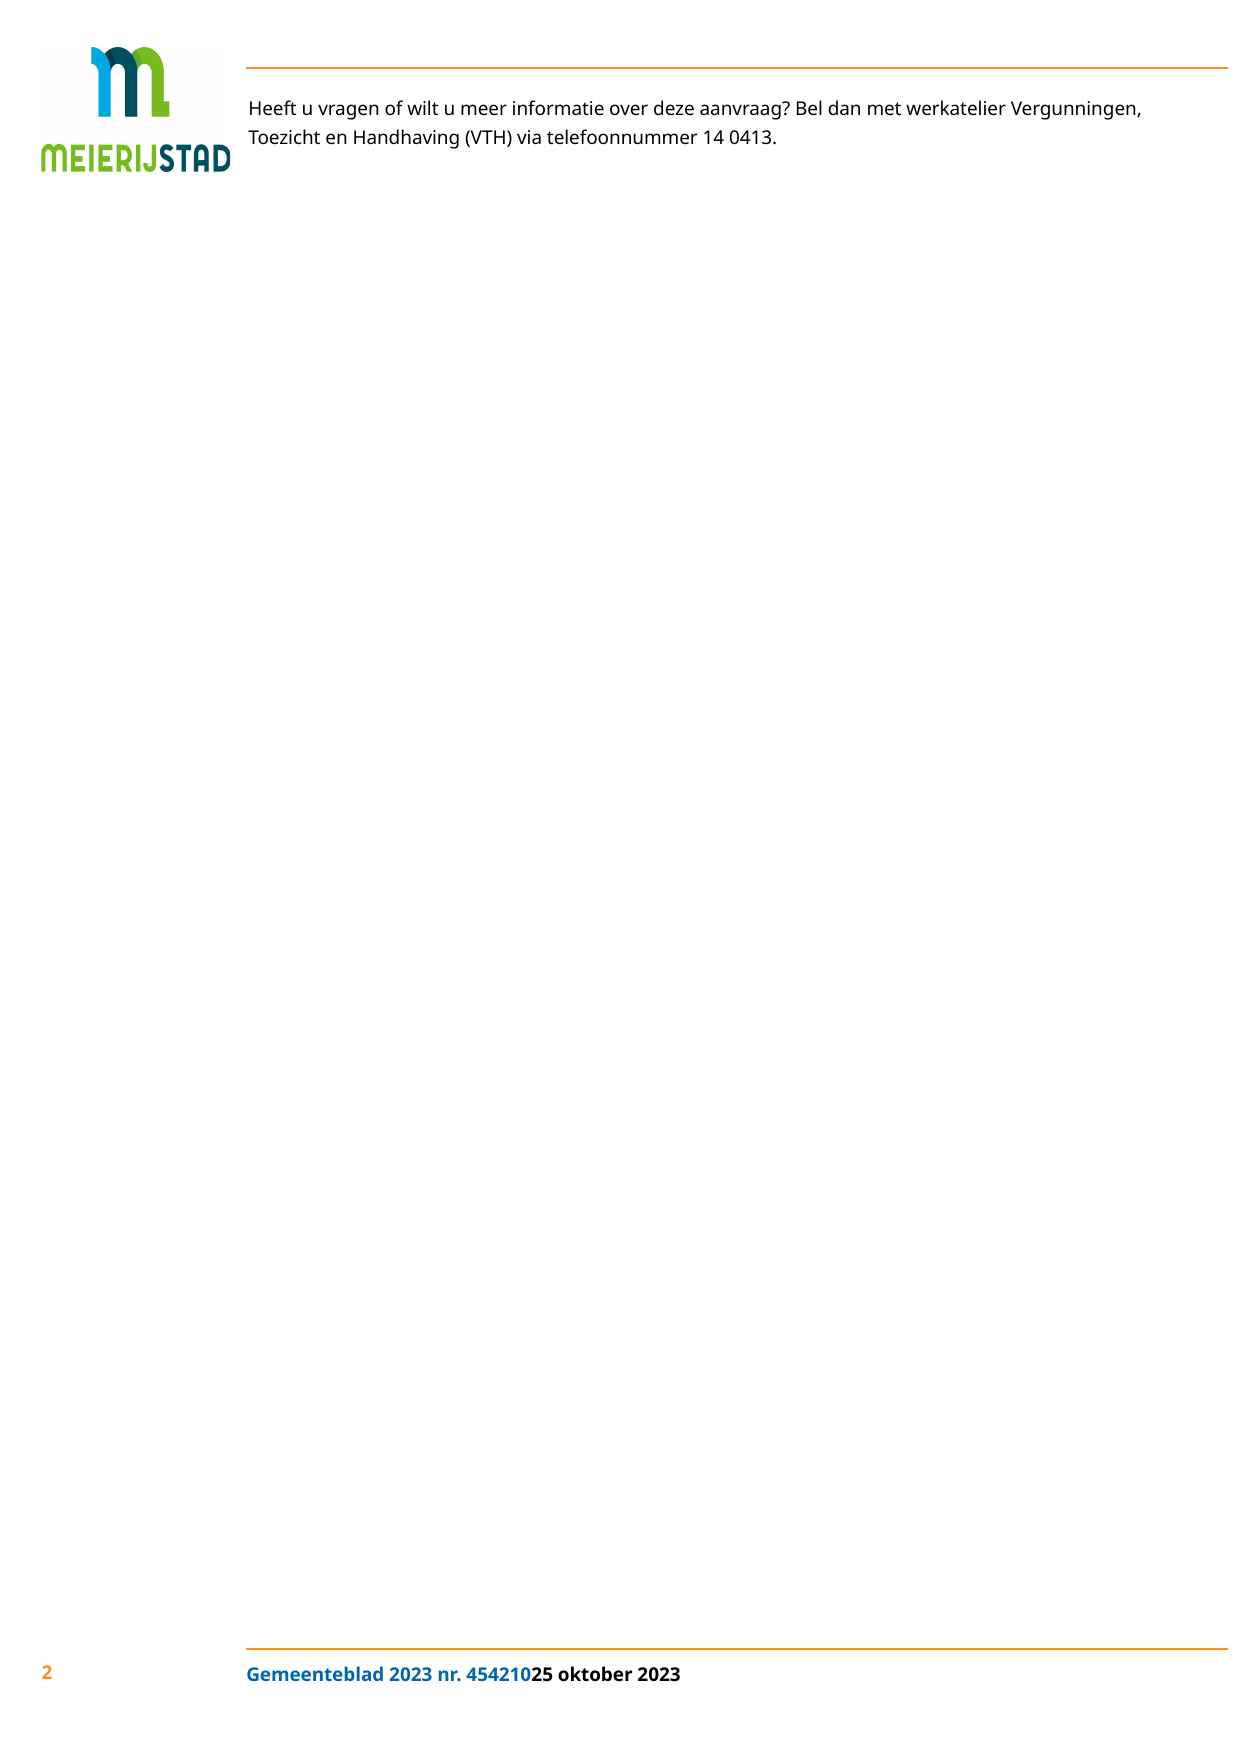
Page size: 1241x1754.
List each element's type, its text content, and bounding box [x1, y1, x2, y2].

text Heeft u vragen of wilt u meer informatie over deze aanvraag? Bel dan met werkatelier Vergunningen, Toezicht en Handhaving (VTH) via telefoonnummer 14 0413. [248, 95, 1152, 150]
picture [41, 47, 231, 172]
